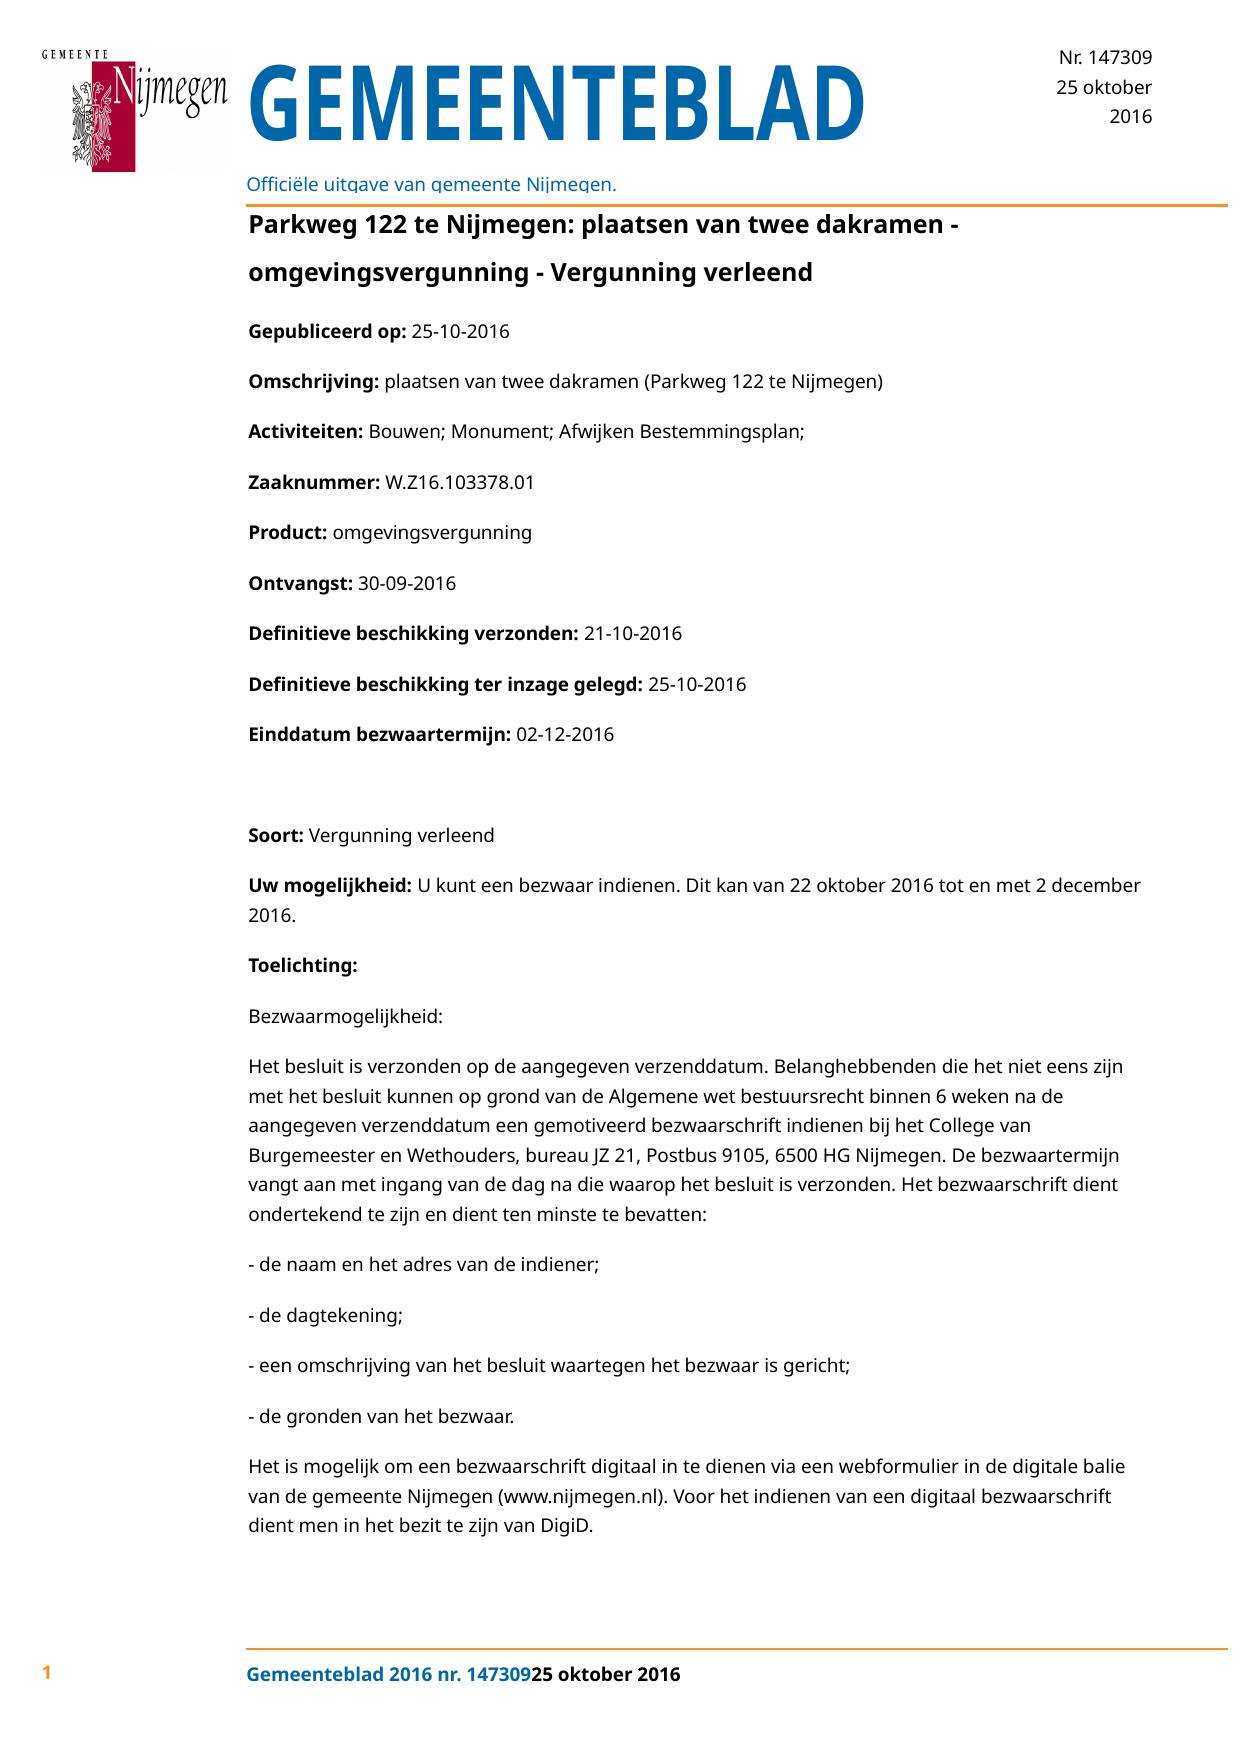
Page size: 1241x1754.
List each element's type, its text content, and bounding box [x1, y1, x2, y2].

text Definitieve beschikking verzonden: 21-10-2016 [248, 620, 1152, 646]
text Parkweg 122 te Nijmegen: plaatsen van twee dakramen - omgevingsvergunning - Vergunning verleend [248, 207, 1152, 288]
text Product: omgevingsvergunning [248, 519, 1152, 545]
text - een omschrijving van het besluit waartegen het bezwaar is gericht; [248, 1352, 1152, 1378]
text Bezwaarmogelijkheid: [248, 1003, 1152, 1029]
text Zaaknummer: W.Z16.103378.01 [248, 469, 1152, 495]
text Gepubliceerd op: 25-10-2016 [248, 318, 1152, 344]
text - de dagtekening; [248, 1302, 1152, 1328]
text Einddatum bezwaartermijn: 02-12-2016 [248, 721, 1152, 747]
text Definitieve beschikking ter inzage gelegd: 25-10-2016 [248, 671, 1152, 697]
text Uw mogelijkheid: U kunt een bezwaar indienen. Dit kan van 22 oktober 2016 tot en met 2 december 2016. [248, 872, 1152, 928]
text Activiteiten: Bouwen; Monument; Afwijken Bestemmingsplan; [248, 419, 1152, 444]
picture [41, 47, 231, 172]
text - de naam en het adres van de indiener; [248, 1252, 1152, 1277]
text Het is mogelijk om een bezwaarschrift digitaal in te dienen via een webformulier in de digitale balie van de gemeente Nijmegen (www.nijmegen.nl). Voor het indienen van een digitaal bezwaarschrift dient men in het bezit te zijn van DigiD. [248, 1453, 1152, 1538]
text Omschrijving: plaatsen van twee dakramen (Parkweg 122 te Nijmegen) [248, 368, 1152, 394]
text Toelichting: [248, 952, 1152, 978]
text Soort: Vergunning verleend [248, 822, 1152, 848]
text Ontvangst: 30-09-2016 [248, 570, 1152, 596]
text Het besluit is verzonden op de aangegeven verzenddatum. Belanghebbenden die het niet eens zijn met het besluit kunnen op grond van de Algemene wet bestuursrecht binnen 6 weken na de aangegeven verzenddatum een gemotiveerd bezwaarschrift indienen bij het College van Burgemeester en Wethouders, bureau JZ 21, Postbus 9105, 6500 HG Nijmegen. De bezwaartermijn vangt aan met ingang van de dag na die waarop het besluit is verzonden. Het bezwaarschrift dient ondertekend te zijn en dient ten minste te bevatten: [248, 1053, 1152, 1227]
text - de gronden van het bezwaar. [248, 1403, 1152, 1429]
